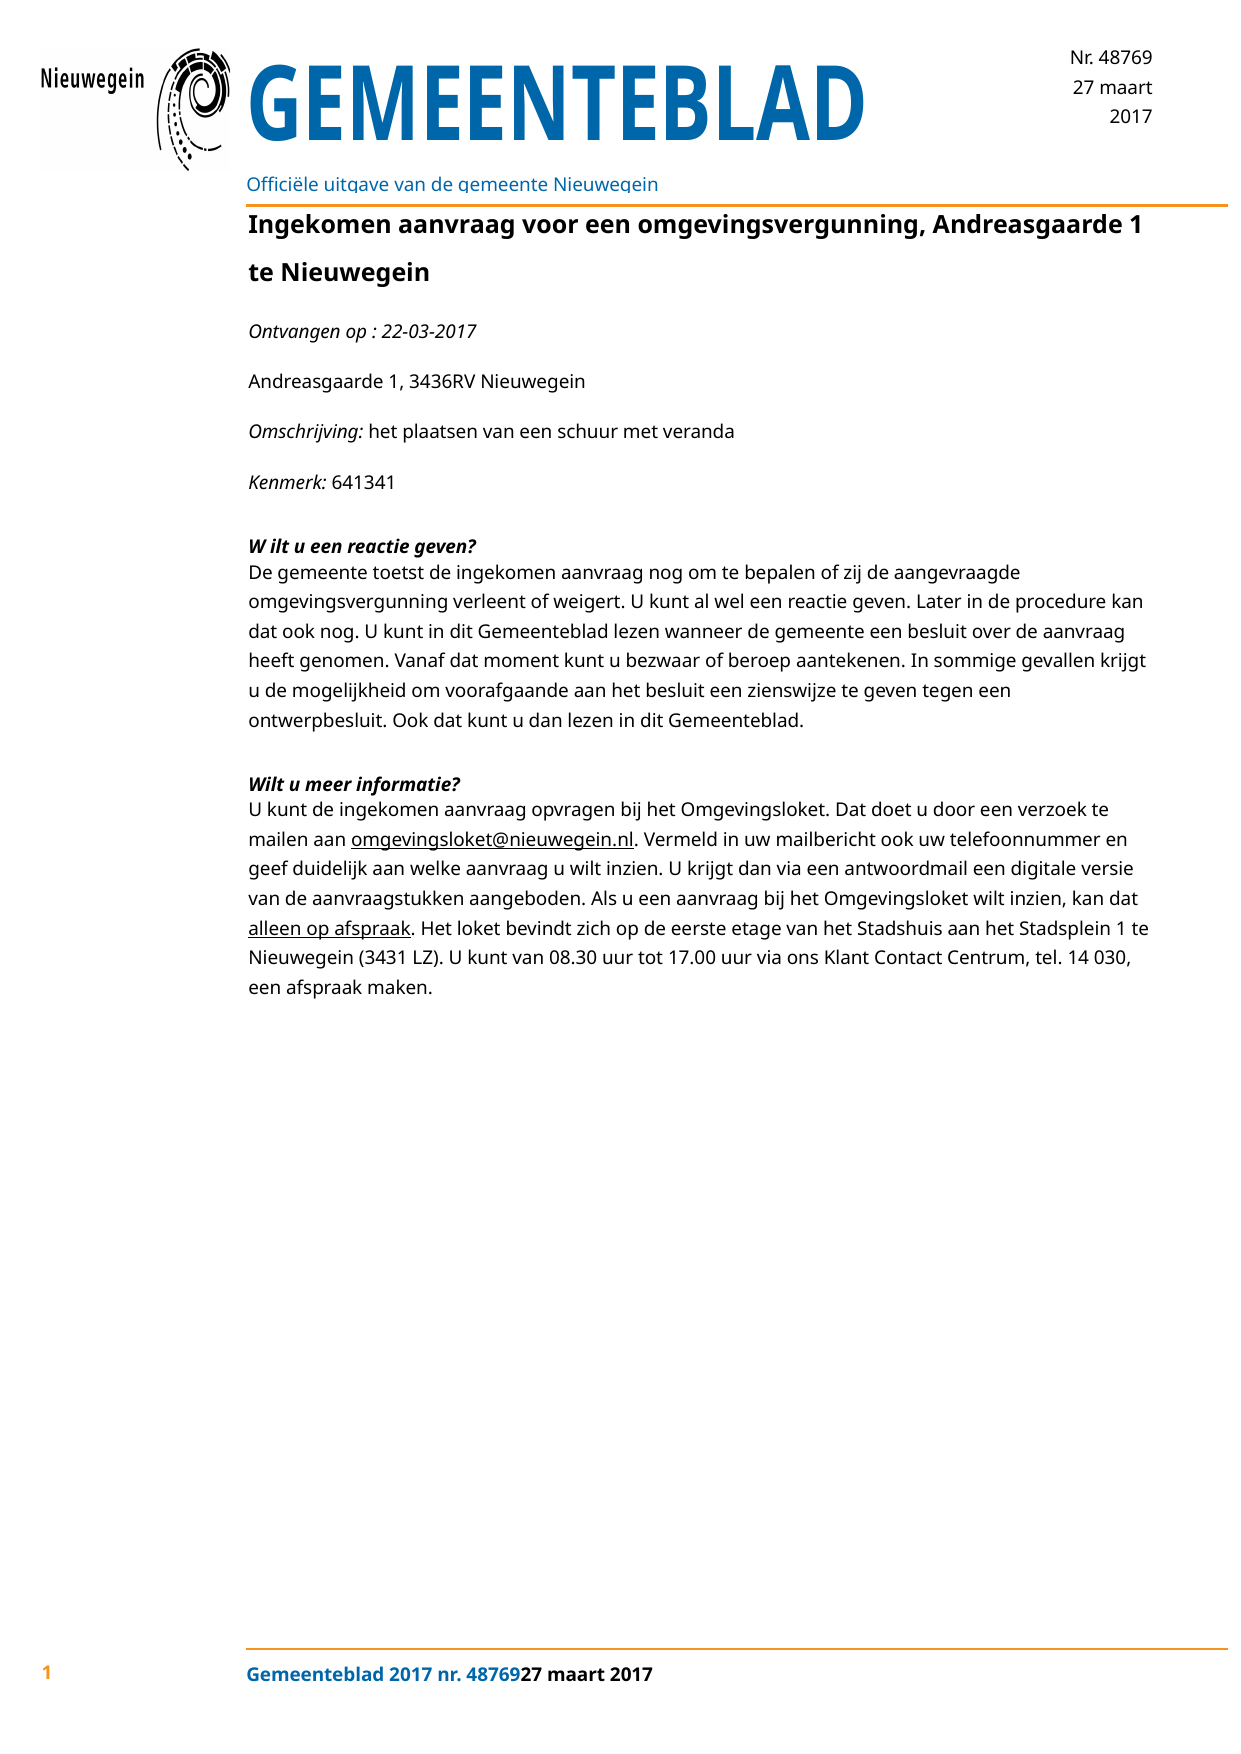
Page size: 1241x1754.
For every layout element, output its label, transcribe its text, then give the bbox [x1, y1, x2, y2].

text Ingekomen aanvraag voor een omgevingsvergunning, Andreasgaarde 1 te Nieuwegein [248, 207, 1152, 288]
text Wilt u meer informatie? [248, 771, 1152, 796]
text Andreasgaarde 1, 3436RV Nieuwegein [248, 368, 1152, 394]
picture [41, 47, 231, 172]
text De gemeente toetst de ingekomen aanvraag nog om te bepalen of zij de aangevraagde omgevingsvergunning verleent of weigert. U kunt al wel een reactie geven. Later in de procedure kan dat ook nog. U kunt in dit Gemeenteblad lezen wanneer de gemeente een besluit over de aanvraag heeft genomen. Vanaf dat moment kunt u bezwaar of beroep aantekenen. In sommige gevallen krijgt u de mogelijkheid om voorafgaande aan het besluit een zienswijze te geven tegen een ontwerpbesluit. Ook dat kunt u dan lezen in dit Gemeenteblad. [248, 559, 1152, 732]
text W ilt u een reactie geven? [248, 533, 1152, 559]
text Ontvangen op : 22-03-2017 [248, 318, 1152, 344]
text U kunt de ingekomen aanvraag opvragen bij het Omgevingsloket. Dat doet u door een verzoek te mailen aan omgevingsloket@nieuwegein.nl. Vermeld in uw mailbericht ook uw telefoonnummer en geef duidelijk aan welke aanvraag u wilt inzien. U krijgt dan via een antwoordmail een digitale versie van de aanvraagstukken aangeboden. Als u een aanvraag bij het Omgevingsloket wilt inzien, kan dat alleen op afspraak. Het loket bevindt zich op de eerste etage van het Stadshuis aan het Stadsplein 1 te Nieuwegein (3431 LZ). U kunt van 08.30 uur tot 17.00 uur via ons Klant Contact Centrum, tel. 14 030, een afspraak maken. [248, 796, 1152, 1000]
text Kenmerk: 641341 [248, 469, 1152, 495]
text Omschrijving: het plaatsen van een schuur met veranda [248, 419, 1152, 444]
